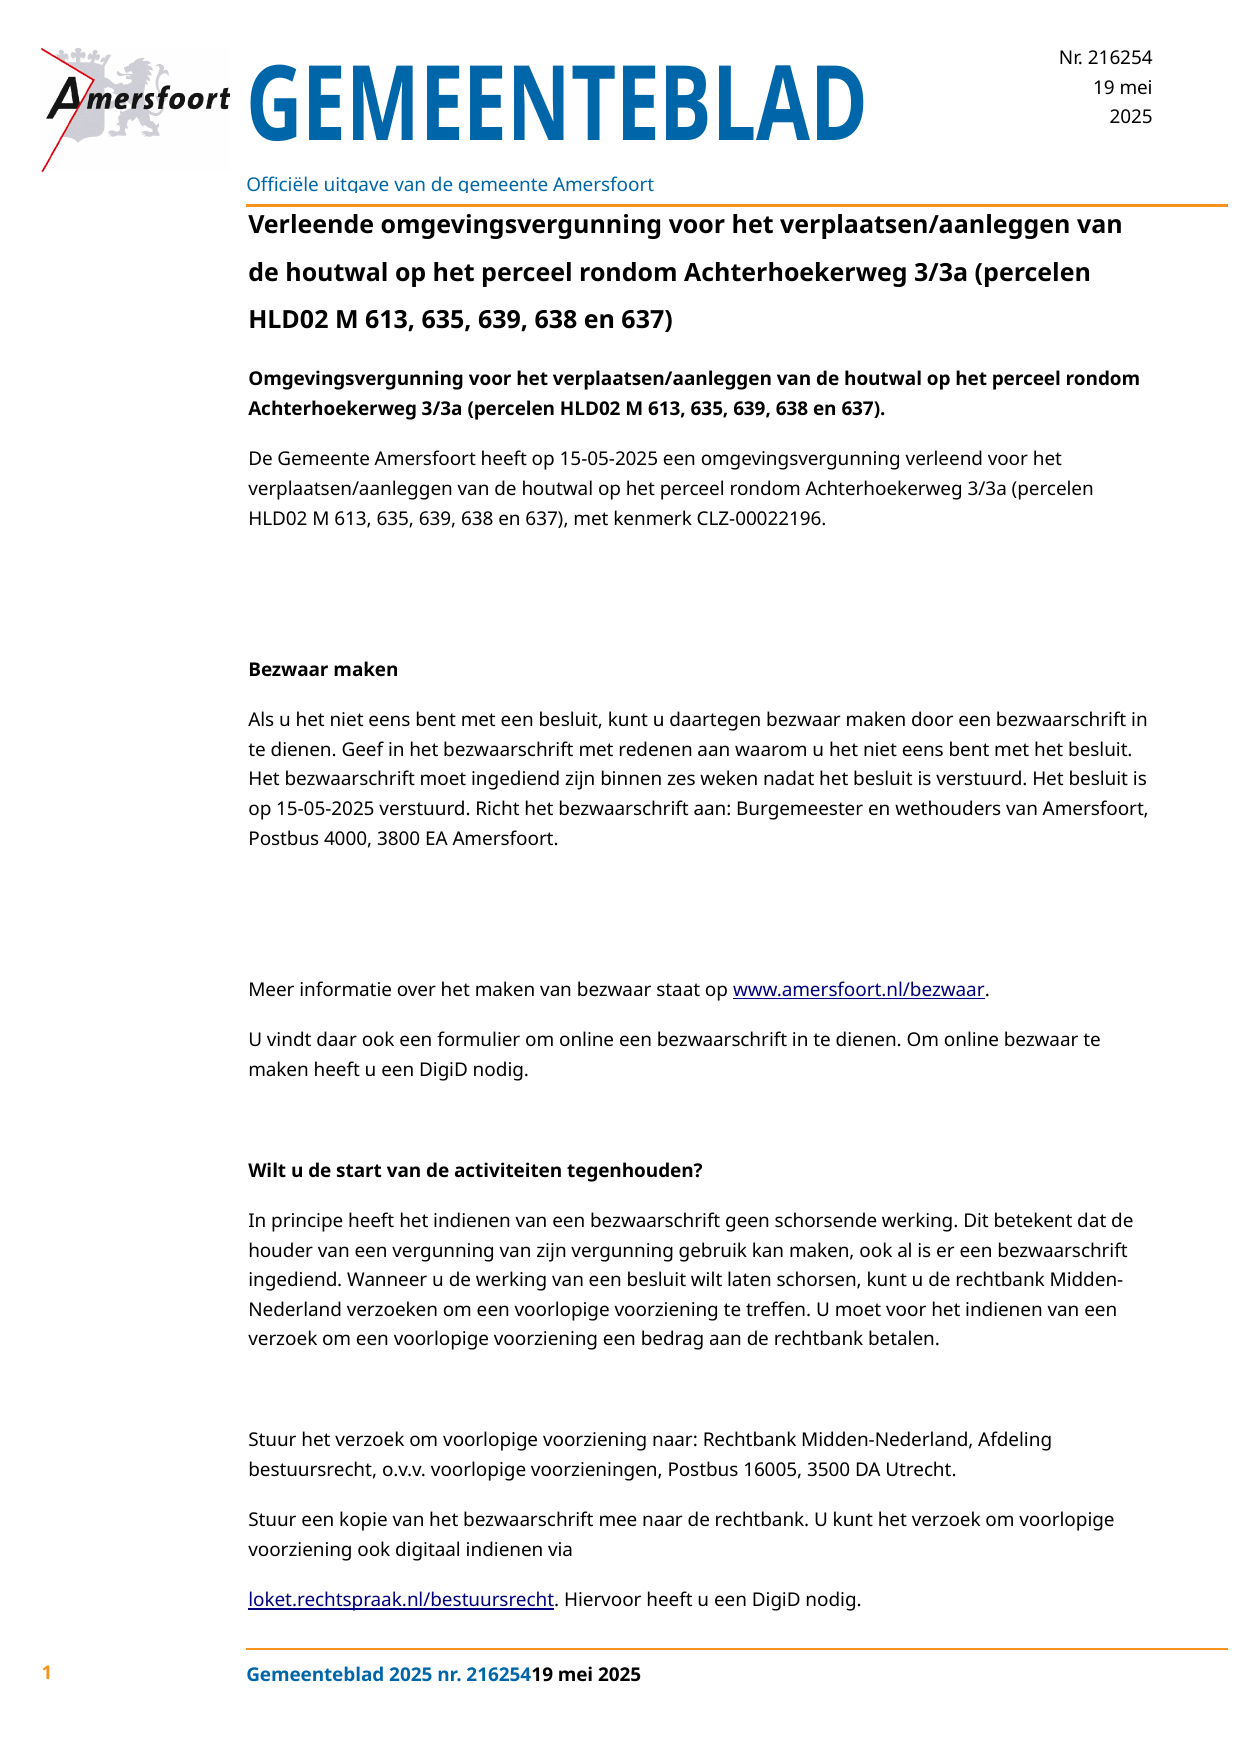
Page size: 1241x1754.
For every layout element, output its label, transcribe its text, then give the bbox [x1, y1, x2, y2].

picture [41, 47, 231, 172]
text Meer informatie over het maken van bezwaar staat op www.amersfoort.nl/bezwaar. [248, 976, 1152, 1002]
text Als u het niet eens bent met een besluit, kunt u daartegen bezwaar maken door een bezwaarschrift in te dienen. Geef in het bezwaarschrift met redenen aan waarom u het niet eens bent met het besluit. Het bezwaarschrift moet ingediend zijn binnen zes weken nadat het besluit is verstuurd. Het besluit is op 15-05-2025 verstuurd. Richt het bezwaarschrift aan: Burgemeester en wethouders van Amersfoort, Postbus 4000, 3800 EA Amersfoort. [248, 706, 1152, 850]
text In principe heeft het indienen van een bezwaarschrift geen schorsende werking. Dit betekent dat de houder van een vergunning van zijn vergunning gebruik kan maken, ook al is er een bezwaarschrift ingediend. Wanneer u de werking van een besluit wilt laten schorsen, kunt u de rechtbank Midden-Nederland verzoeken om een voorlopige voorziening te treffen. U moet voor het indienen van een verzoek om een voorlopige voorziening een bedrag aan de rechtbank betalen. [248, 1207, 1152, 1351]
text Bezwaar maken [248, 656, 1152, 682]
text De Gemeente Amersfoort heeft op 15-05-2025 een omgevingsvergunning verleend voor het verplaatsen/aanleggen van de houtwal op het perceel rondom Achterhoekerweg 3/3a (percelen HLD02 M 613, 635, 639, 638 en 637), met kenmerk CLZ-00022196. [248, 446, 1152, 530]
text Wilt u de start van de activiteiten tegenhouden? [248, 1157, 1152, 1182]
text Omgevingsvergunning voor het verplaatsen/aanleggen van de houtwal op het perceel rondom Achterhoekerweg 3/3a (percelen HLD02 M 613, 635, 639, 638 en 637). [248, 366, 1152, 421]
text Stuur een kopie van het bezwaarschrift mee naar de rechtbank. U kunt het verzoek om voorlopige voorziening ook digitaal indienen via [248, 1506, 1152, 1562]
text Stuur het verzoek om voorlopige voorziening naar: Rechtbank Midden-Nederland, Afdeling bestuursrecht, o.v.v. voorlopige voorzieningen, Postbus 16005, 3500 DA Utrecht. [248, 1426, 1152, 1482]
text Verleende omgevingsvergunning voor het verplaatsen/aanleggen van de houtwal op het perceel rondom Achterhoekerweg 3/3a (percelen HLD02 M 613, 635, 639, 638 en 637) [248, 207, 1152, 336]
text U vindt daar ook een formulier om online een bezwaarschrift in te dienen. Om online bezwaar te maken heeft u een DigiD nodig. [248, 1026, 1152, 1082]
text loket.rechtspraak.nl/bestuursrecht. Hiervoor heeft u een DigiD nodig. [248, 1586, 1152, 1612]
